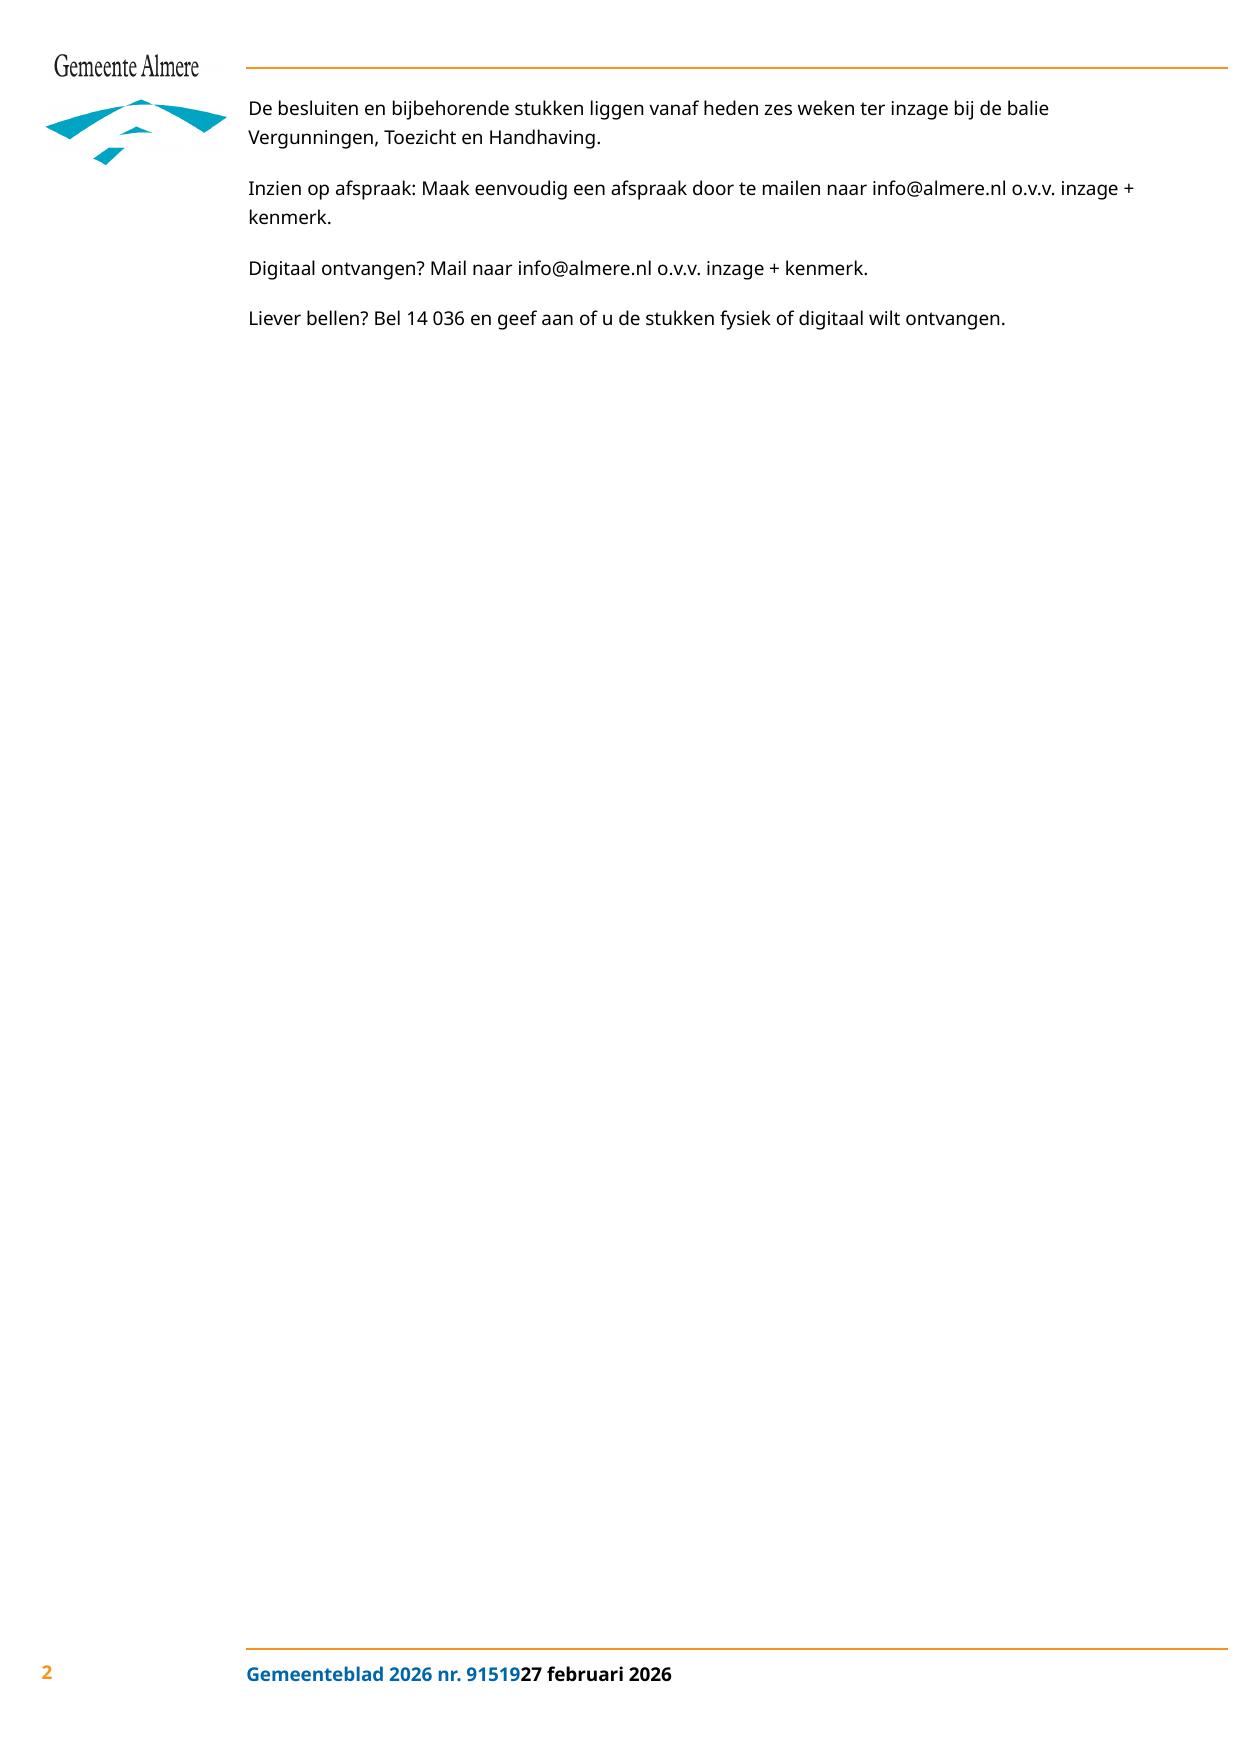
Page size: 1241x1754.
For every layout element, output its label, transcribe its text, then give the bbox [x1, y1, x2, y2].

text Inzien op afspraak: Maak eenvoudig een afspraak door te mailen naar info@almere.nl o.v.v. inzage + kenmerk. [248, 175, 1152, 230]
picture [41, 47, 231, 172]
text Digitaal ontvangen? Mail naar info@almere.nl o.v.v. inzage + kenmerk. [248, 255, 1152, 281]
text De besluiten en bijbehorende stukken liggen vanaf heden zes weken ter inzage bij de balie Vergunningen, Toezicht en Handhaving. [248, 95, 1152, 150]
text Liever bellen? Bel 14 036 en geef aan of u de stukken fysiek of digitaal wilt ontvangen. [248, 305, 1152, 331]
